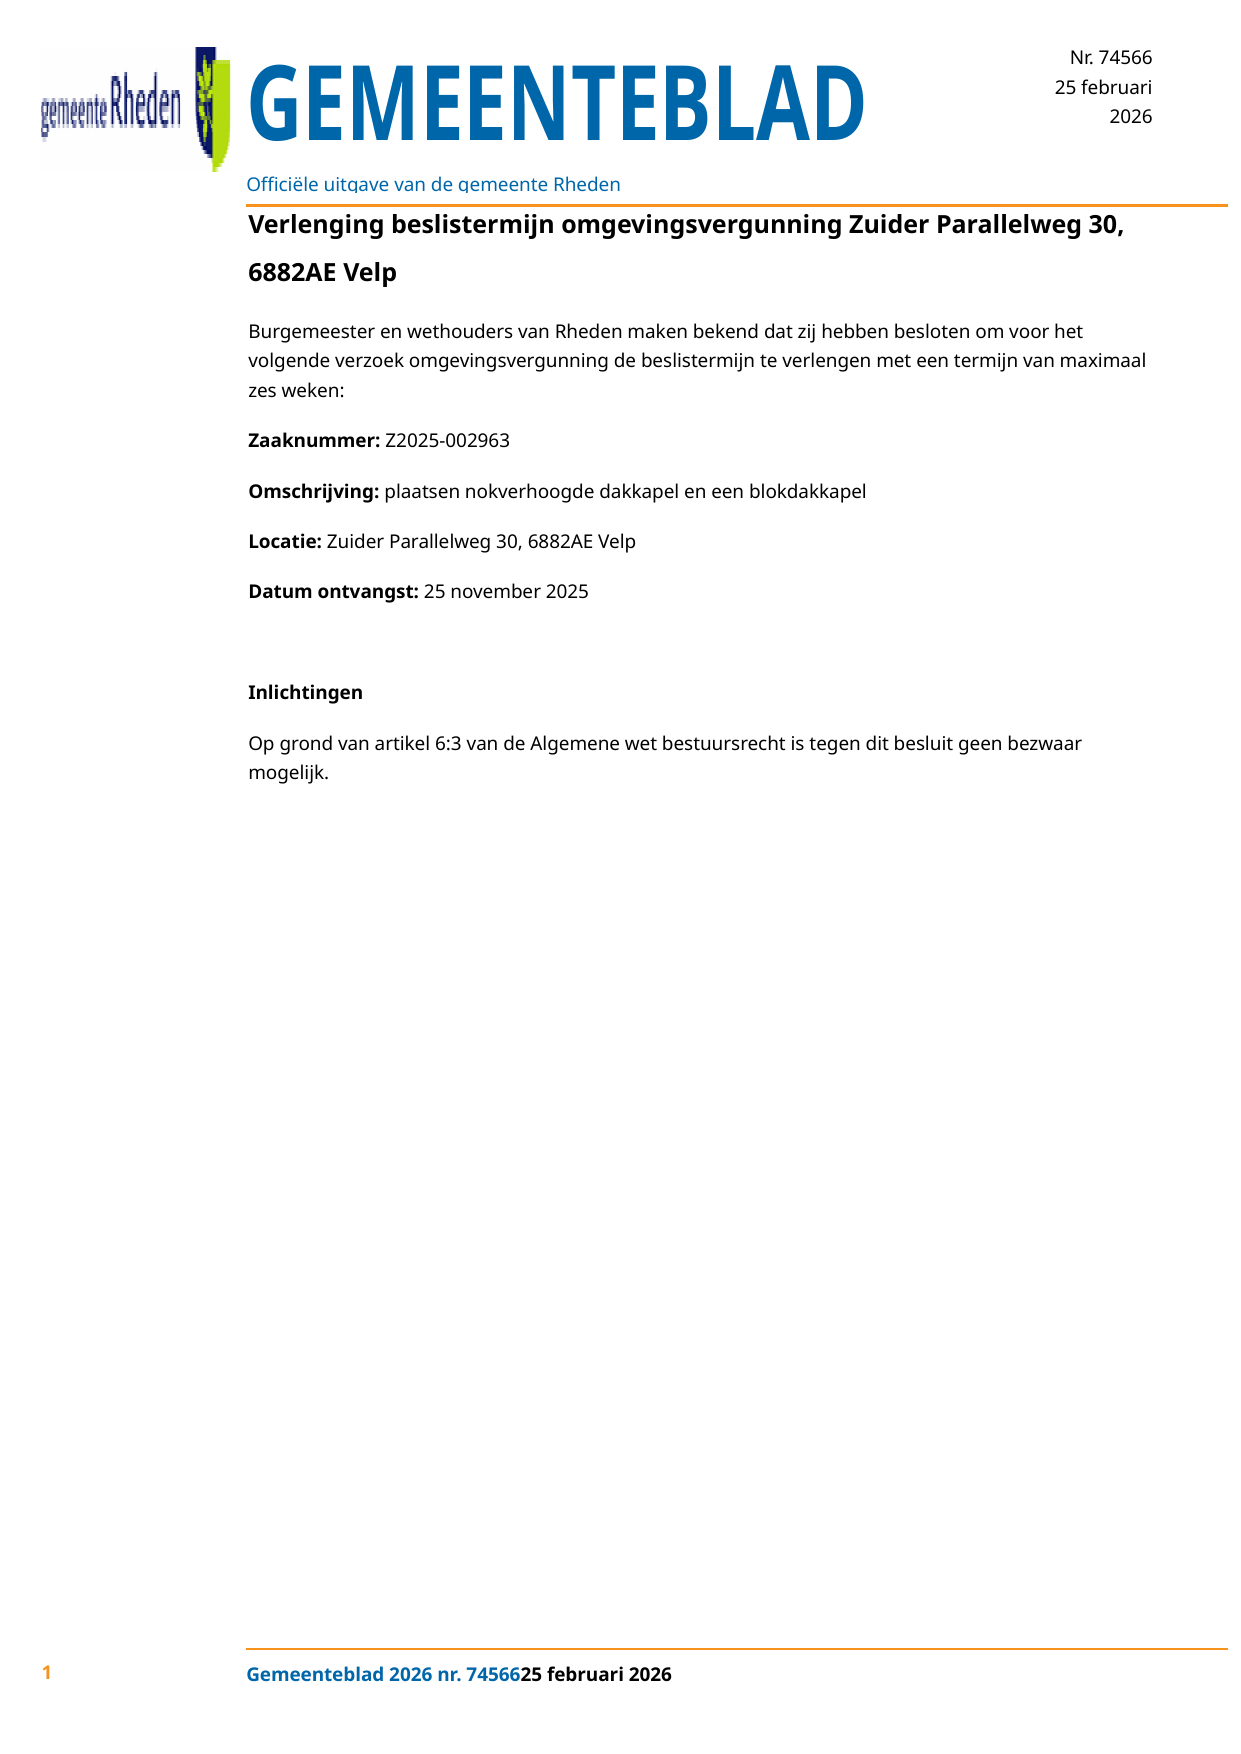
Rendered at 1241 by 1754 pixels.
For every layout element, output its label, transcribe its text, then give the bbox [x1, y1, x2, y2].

text Op grond van artikel 6:3 van de Algemene wet bestuursrecht is tegen dit besluit geen bezwaar mogelijk. [248, 730, 1152, 785]
text Locatie: Zuider Parallelweg 30, 6882AE Velp [248, 528, 1152, 554]
text Omschrijving: plaatsen nokverhoogde dakkapel en een blokdakkapel [248, 478, 1152, 504]
text Inlichtingen [248, 679, 1152, 705]
text Burgemeester en wethouders van Rheden maken bekend dat zij hebben besloten om voor het volgende verzoek omgevingsvergunning de beslistermijn te verlengen met een termijn van maximaal zes weken: [248, 318, 1152, 403]
picture [41, 47, 231, 172]
text Datum ontvangst: 25 november 2025 [248, 579, 1152, 604]
text Verlenging beslistermijn omgevingsvergunning Zuider Parallelweg 30, 6882AE Velp [248, 207, 1152, 288]
text Zaaknummer: Z2025-002963 [248, 427, 1152, 453]
